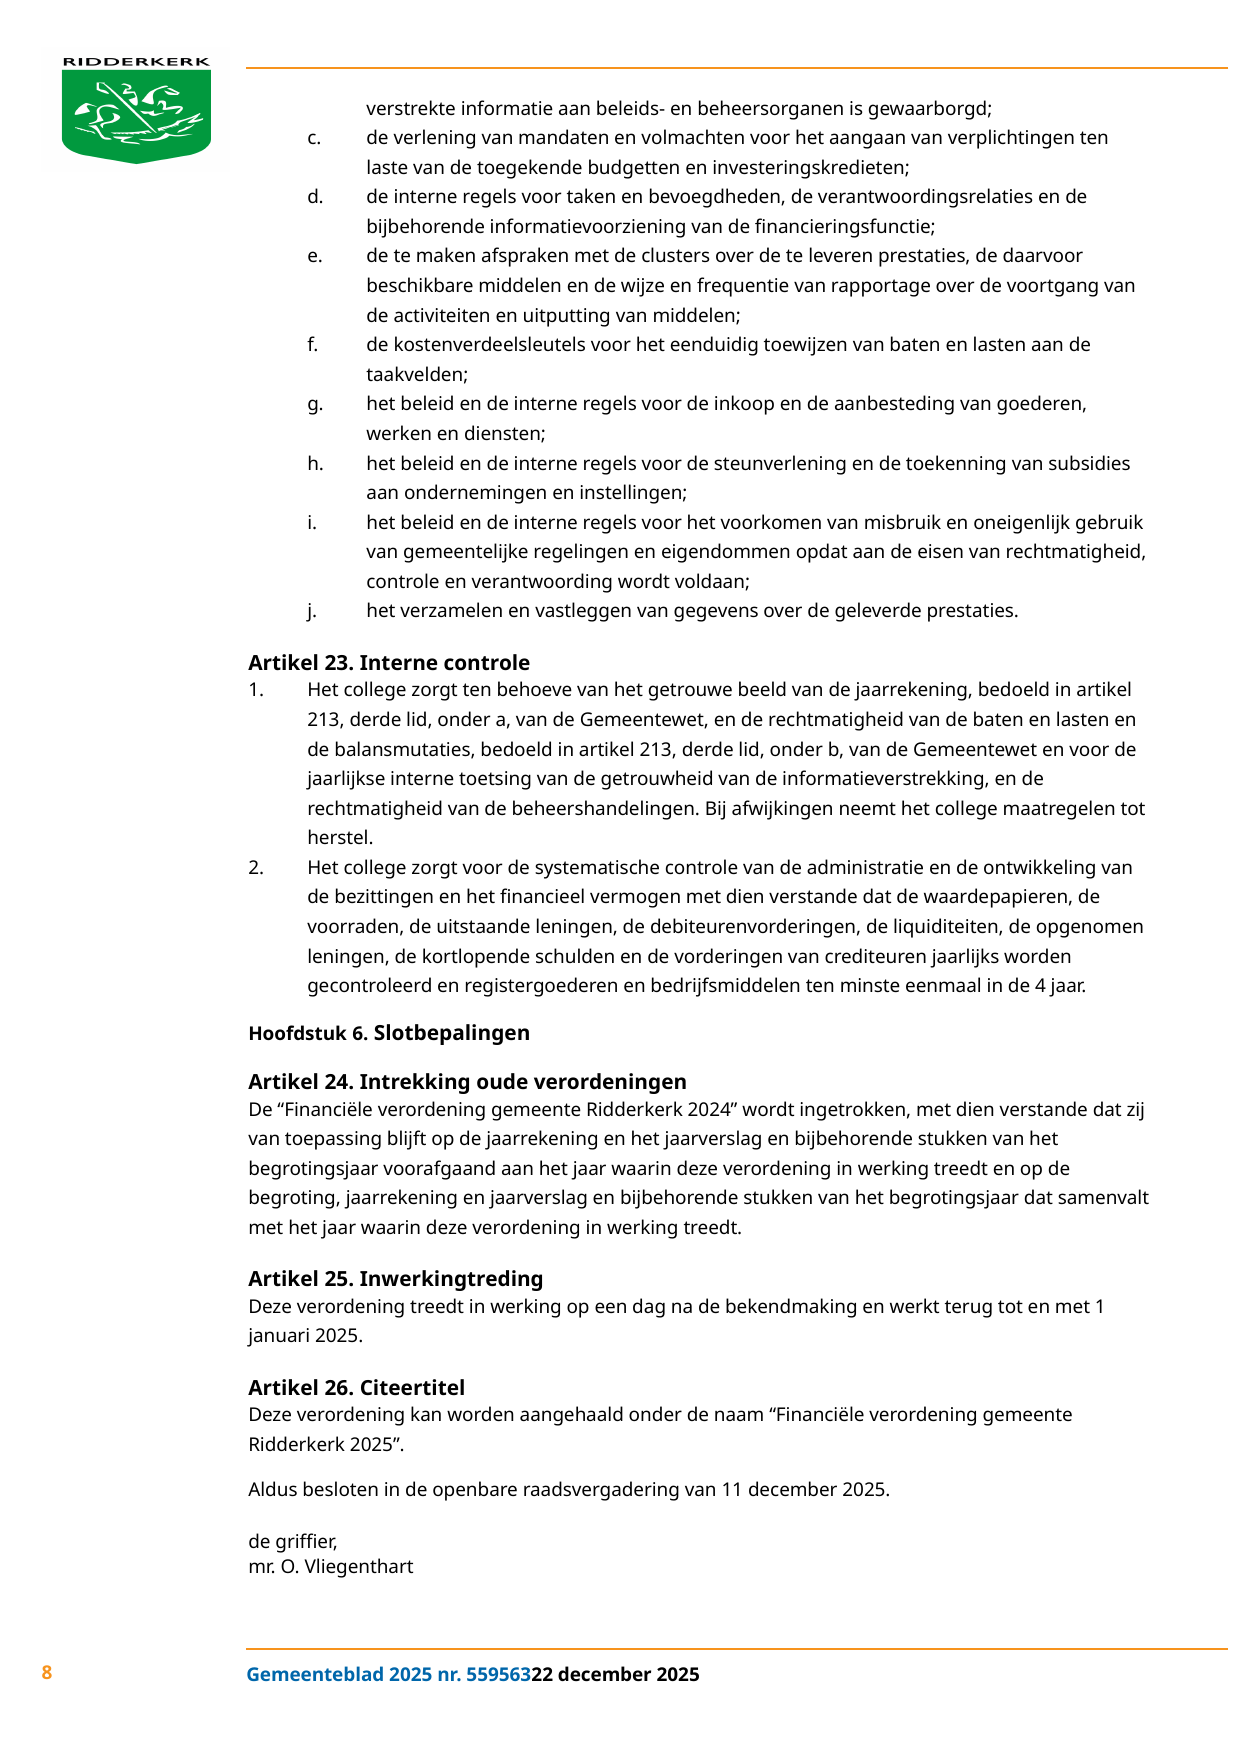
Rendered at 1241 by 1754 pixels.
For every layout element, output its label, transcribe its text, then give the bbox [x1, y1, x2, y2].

text De “Financiële verordening gemeente Ridderkerk 2024” wordt ingetrokken, met dien verstande dat zij van toepassing blijft op de jaarrekening en het jaarverslag en bijbehorende stukken van het begrotingsjaar voorafgaand aan het jaar waarin deze verordening in werking treedt en op de begroting, jaarrekening en jaarverslag en bijbehorende stukken van het begrotingsjaar dat samenvalt met het jaar waarin deze verordening in werking treedt. [248, 1096, 1152, 1240]
text Artikel 26. Citeertitel [248, 1373, 1152, 1401]
text de griffier, [248, 1528, 1152, 1554]
text Deze verordening kan worden aangehaald onder de naam “Financiële verordening gemeente Ridderkerk 2025”. [248, 1401, 1152, 1457]
text Artikel 25. Inwerkingtreding [248, 1264, 1152, 1293]
list het verzamelen en vastleggen van gegevens over de geleverde prestaties. [307, 598, 1152, 623]
list het beleid en de interne regels voor de inkoop en de aanbesteding van goederen, werken en diensten; [307, 391, 1152, 446]
text Artikel 24. Intrekking oude verordeningen [248, 1067, 1152, 1096]
text mr. O. Vliegenthart [248, 1554, 1152, 1579]
list de verlening van mandaten en volmachten voor het aangaan van verplichtingen ten laste van de toegekende budgetten en investeringskredieten; [307, 124, 1152, 180]
list Het college zorgt voor de systematische controle van de administratie en de ontwikkeling van de bezittingen en het financieel vermogen met dien verstande dat de waardepapieren, de voorraden, de uitstaande leningen, de debiteurenvorderingen, de liquiditeiten, de opgenomen leningen, de kortlopende schulden en de vorderingen van crediteuren jaarlijks worden gecontroleerd en registergoederen en bedrijfsmiddelen ten minste eenmaal in de 4 jaar. [248, 854, 1152, 998]
text Deze verordening treedt in werking op een dag na de bekendmaking en werkt terug tot en met 1 januari 2025. [248, 1293, 1152, 1348]
list Het college zorgt ten behoeve van het getrouwe beeld van de jaarrekening, bedoeld in artikel 213, derde lid, onder a, van de Gemeentewet, en de rechtmatigheid van de baten en lasten en de balansmutaties, bedoeld in artikel 213, derde lid, onder b, van de Gemeentewet en voor de jaarlijkse interne toetsing van de getrouwheid van de informatieverstrekking, en de rechtmatigheid van de beheershandelingen. Bij afwijkingen neemt het college maatregelen tot herstel. [248, 677, 1152, 850]
list de te maken afspraken met de clusters over de te leveren prestaties, de daarvoor beschikbare middelen en de wijze en frequentie van rapportage over de voortgang van de activiteiten en uitputting van middelen; [307, 243, 1152, 328]
list het beleid en de interne regels voor het voorkomen van misbruik en oneigenlijk gebruik van gemeentelijke regelingen en eigendommen opdat aan de eisen van rechtmatigheid, controle en verantwoording wordt voldaan; [307, 509, 1152, 594]
list de kostenverdeelsleutels voor het eenduidig toewijzen van baten en lasten aan de taakvelden; [307, 331, 1152, 387]
list de interne regels voor taken en bevoegdheden, de verantwoordingsrelaties en de bijbehorende informatievoorziening van de financieringsfunctie; [307, 183, 1152, 239]
picture [41, 47, 231, 172]
text Artikel 23. Interne controle [248, 648, 1152, 677]
list verstrekte informatie aan beleids- en beheersorganen is gewaarborgd; [307, 95, 1152, 121]
list het beleid en de interne regels voor de steunverlening en de toekenning van subsidies aan ondernemingen en instellingen; [307, 450, 1152, 505]
text Hoofdstuk 6. Slotbepalingen [248, 1018, 1152, 1046]
text Aldus besloten in de openbare raadsvergadering van 11 december 2025. [248, 1477, 1152, 1502]
